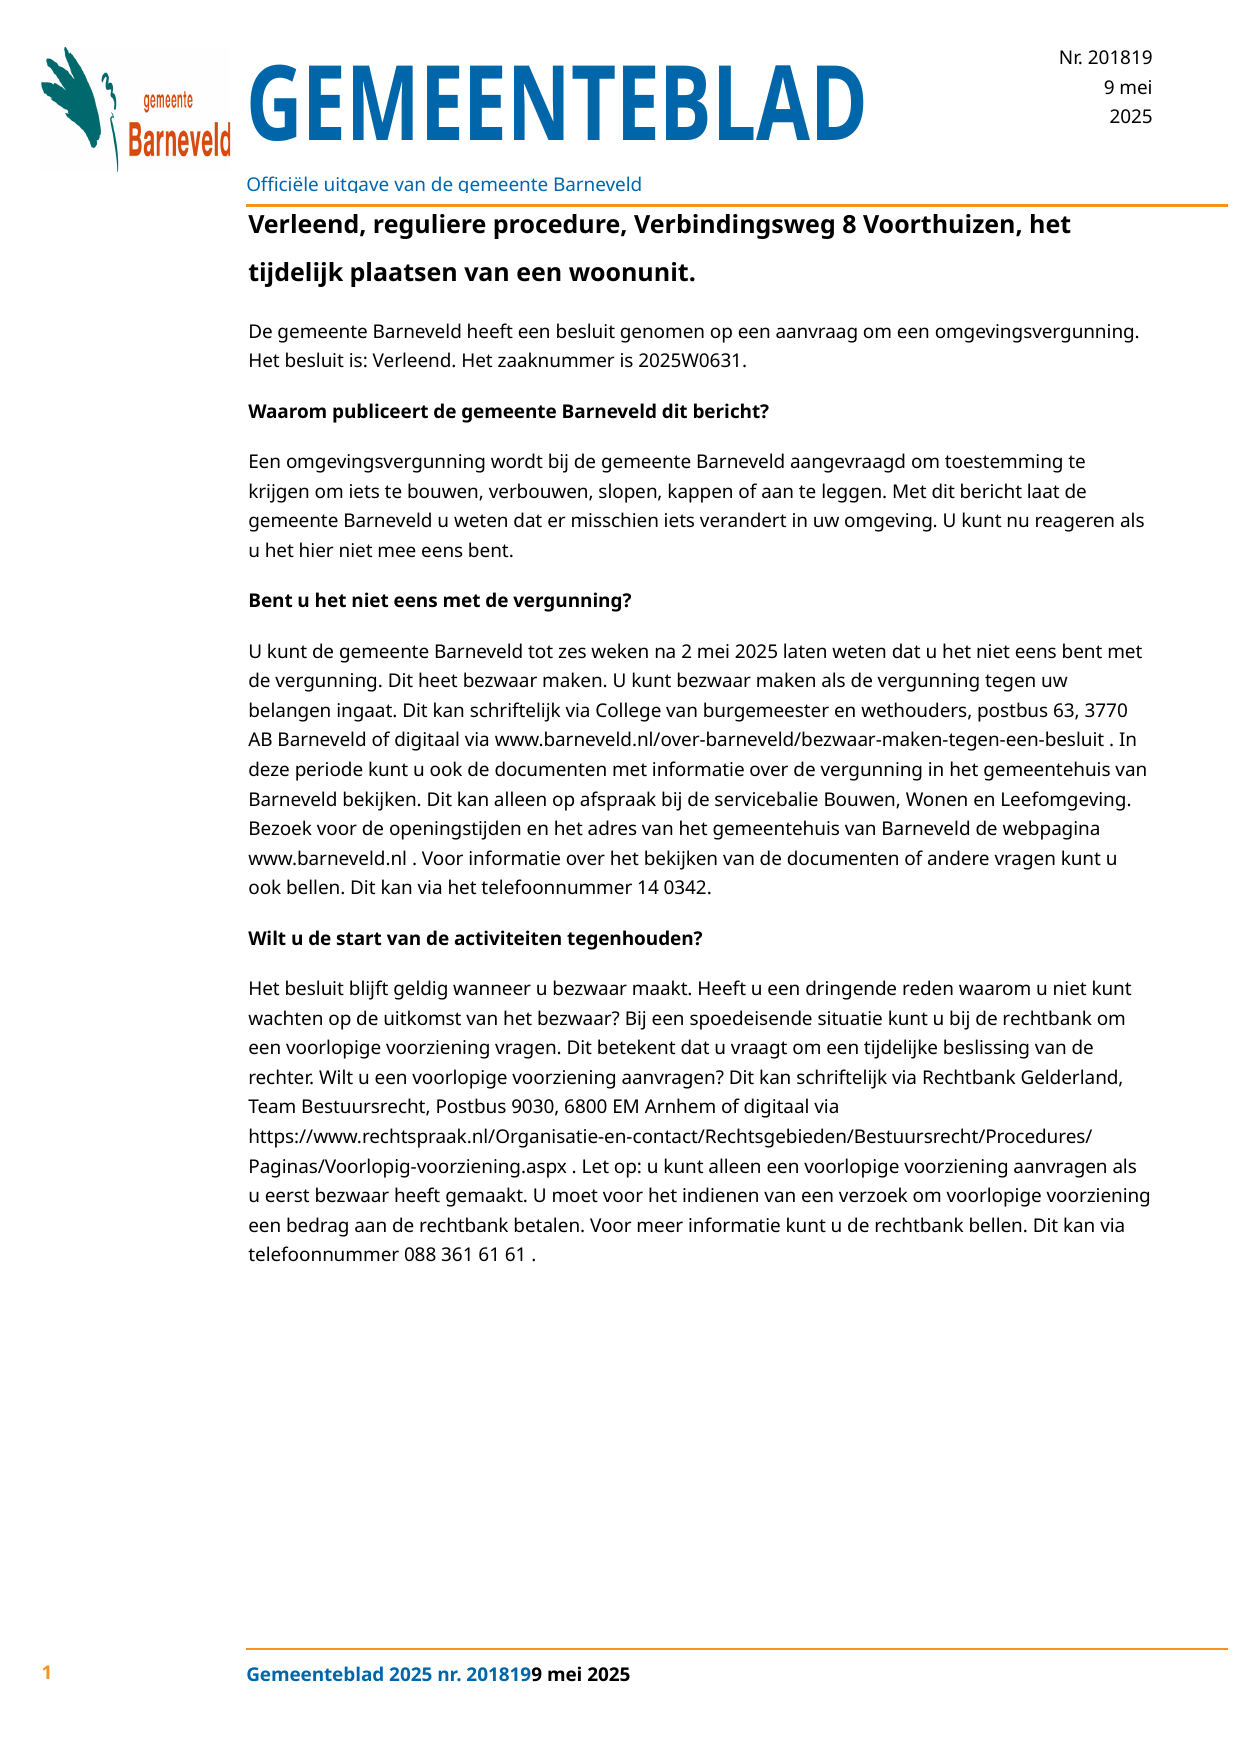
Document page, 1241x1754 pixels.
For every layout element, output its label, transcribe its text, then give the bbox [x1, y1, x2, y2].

text Het besluit blijft geldig wanneer u bezwaar maakt. Heeft u een dringende reden waarom u niet kunt wachten op de uitkomst van het bezwaar? Bij een spoedeisende situatie kunt u bij de rechtbank om een voorlopige voorziening vragen. Dit betekent dat u vraagt om een tijdelijke beslissing van de rechter. Wilt u een voorlopige voorziening aanvragen? Dit kan schriftelijk via Rechtbank Gelderland, Team Bestuursrecht, Postbus 9030, 6800 EM Arnhem of digitaal via https://www.rechtspraak.nl/Organisatie-en-contact/Rechtsgebieden/Bestuursrecht/Procedures/Paginas/Voorlopig-voorziening.aspx . Let op: u kunt alleen een voorlopige voorziening aanvragen als u eerst bezwaar heeft gemaakt. U moet voor het indienen van een verzoek om voorlopige voorziening een bedrag aan de rechtbank betalen. Voor meer informatie kunt u de rechtbank bellen. Dit kan via telefoonnummer 088 361 61 61 . [248, 975, 1152, 1267]
text De gemeente Barneveld heeft een besluit genomen op een aanvraag om een omgevingsvergunning. Het besluit is: Verleend. Het zaaknummer is 2025W0631. [248, 318, 1152, 373]
text U kunt de gemeente Barneveld tot zes weken na 2 mei 2025 laten weten dat u het niet eens bent met de vergunning. Dit heet bezwaar maken. U kunt bezwaar maken als de vergunning tegen uw belangen ingaat. Dit kan schriftelijk via College van burgemeester en wethouders, postbus 63, 3770 AB Barneveld of digitaal via www.barneveld.nl/over-barneveld/bezwaar-maken-tegen-een-besluit . In deze periode kunt u ook de documenten met informatie over de vergunning in het gemeentehuis van Barneveld bekijken. Dit kan alleen op afspraak bij de servicebalie Bouwen, Wonen en Leefomgeving. Bezoek voor de openingstijden en het adres van het gemeentehuis van Barneveld de webpagina www.barneveld.nl . Voor informatie over het bekijken van de documenten of andere vragen kunt u ook bellen. Dit kan via het telefoonnummer 14 0342. [248, 638, 1152, 900]
text Een omgevingsvergunning wordt bij de gemeente Barneveld aangevraagd om toestemming te krijgen om iets te bouwen, verbouwen, slopen, kappen of aan te leggen. Met dit bericht laat de gemeente Barneveld u weten dat er misschien iets verandert in uw omgeving. U kunt nu reageren als u het hier niet mee eens bent. [248, 448, 1152, 563]
text Verleend, reguliere procedure, Verbindingsweg 8 Voorthuizen, het tijdelijk plaatsen van een woonunit. [248, 207, 1152, 288]
text Wilt u de start van de activiteiten tegenhouden? [248, 925, 1152, 951]
text Waarom publiceert de gemeente Barneveld dit bericht? [248, 398, 1152, 424]
text Bent u het niet eens met de vergunning? [248, 587, 1152, 613]
picture [41, 47, 231, 172]
